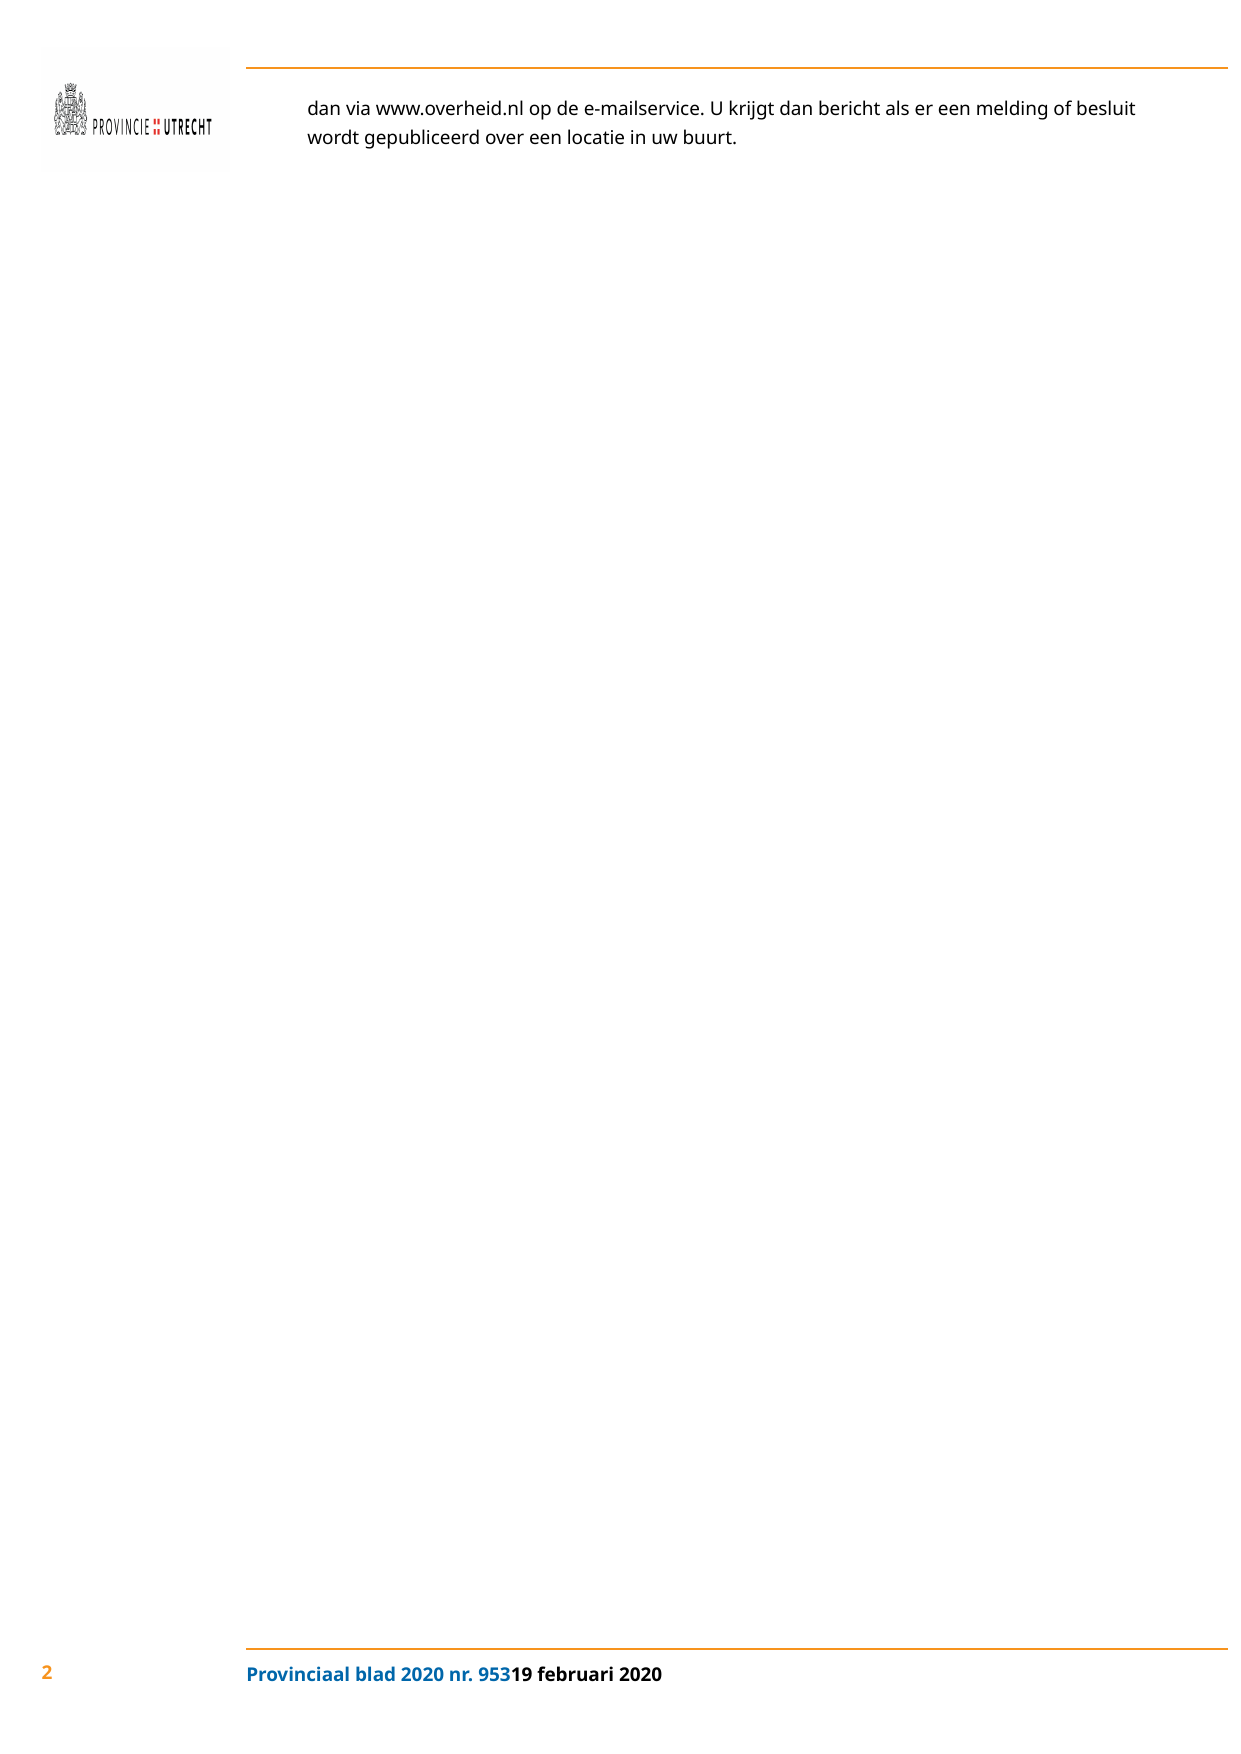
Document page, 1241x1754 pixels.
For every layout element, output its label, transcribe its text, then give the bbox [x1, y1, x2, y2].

picture [41, 47, 231, 172]
list dan via www.overheid.nl op de e-mailservice. U krijgt dan bericht als er een melding of besluit wordt gepubliceerd over een locatie in uw buurt. [248, 95, 1152, 150]
